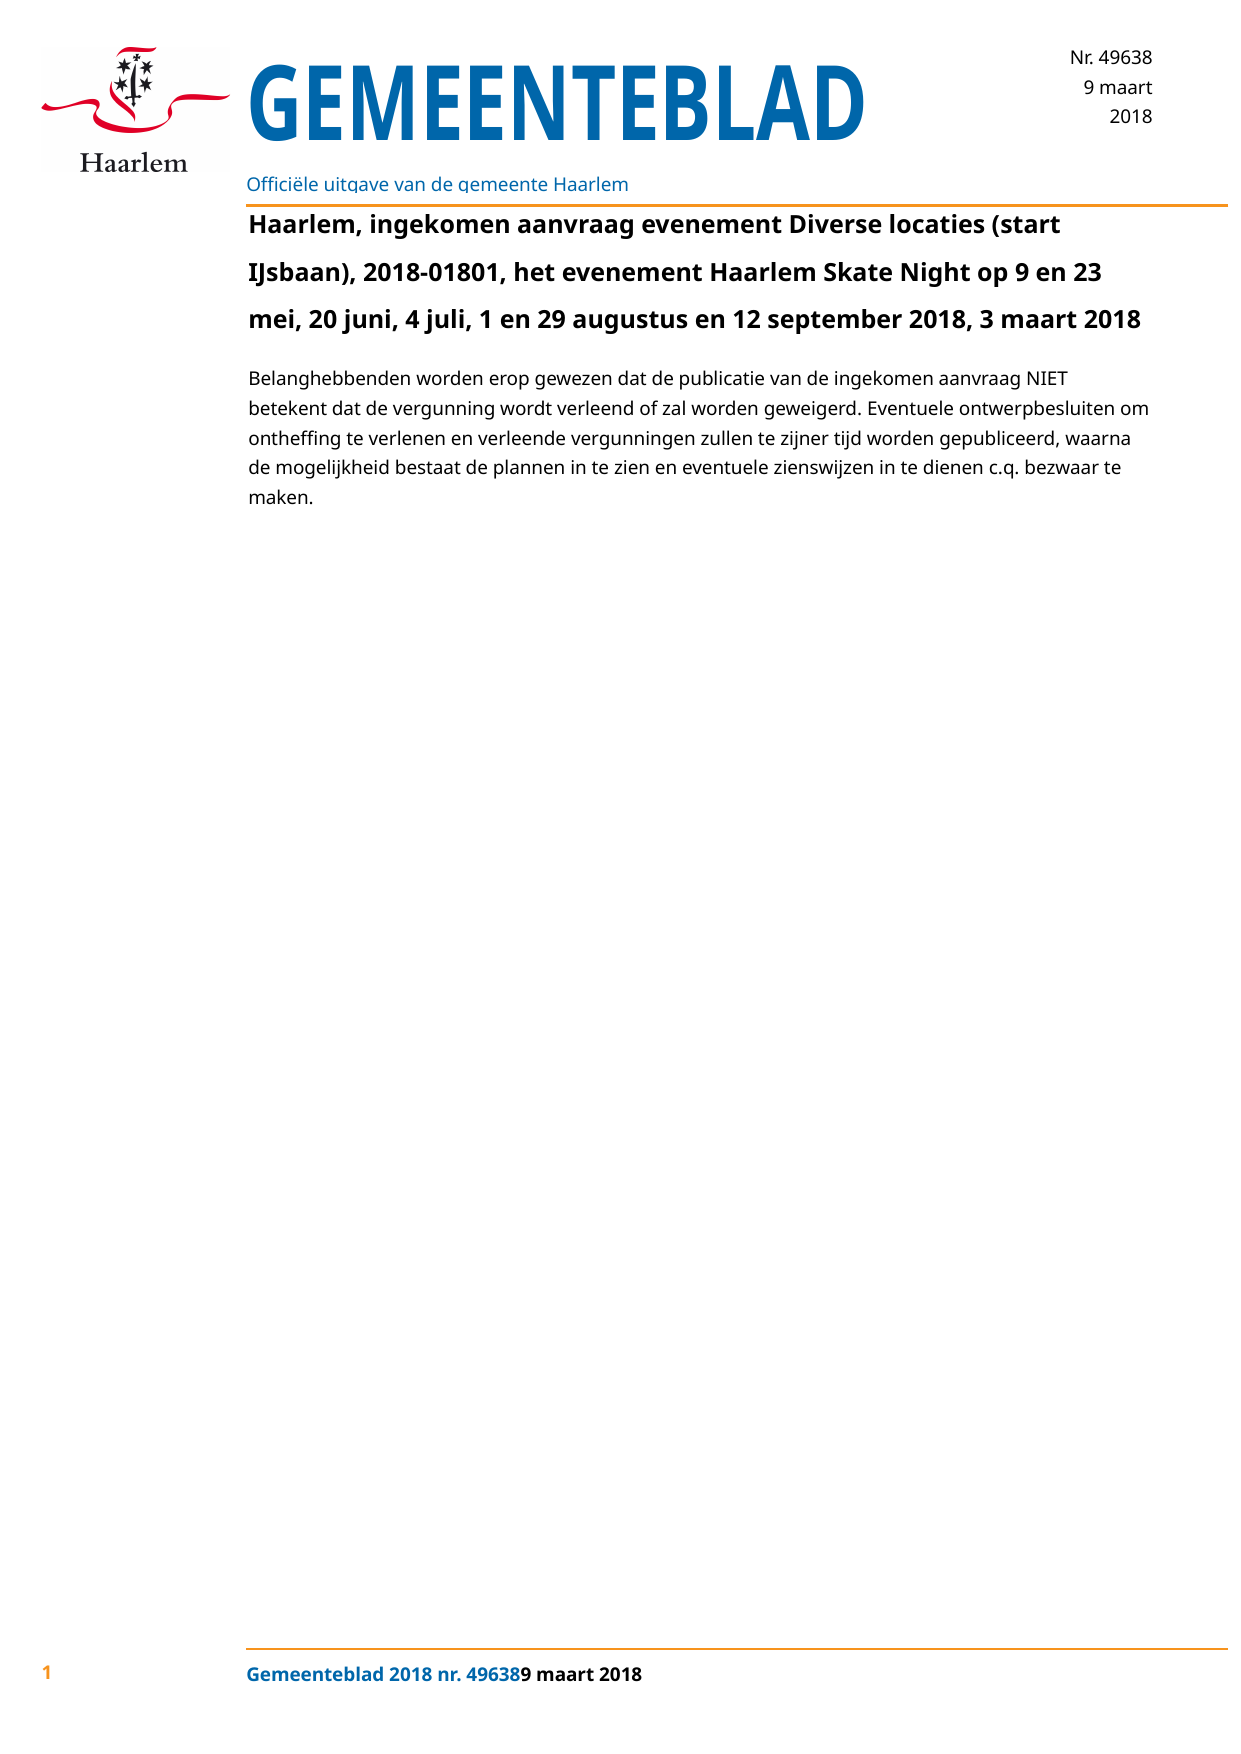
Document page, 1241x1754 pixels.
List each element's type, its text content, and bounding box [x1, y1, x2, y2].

text Haarlem, ingekomen aanvraag evenement Diverse locaties (start IJsbaan), 2018-01801, het evenement Haarlem Skate Night op 9 en 23 mei, 20 juni, 4 juli, 1 en 29 augustus en 12 september 2018, 3 maart 2018 [248, 207, 1152, 336]
picture [41, 47, 231, 172]
text Belanghebbenden worden erop gewezen dat de publicatie van de ingekomen aanvraag NIET betekent dat de vergunning wordt verleend of zal worden geweigerd. Eventuele ontwerpbesluiten om ontheffing te verlenen en verleende vergunningen zullen te zijner tijd worden gepubliceerd, waarna de mogelijkheid bestaat de plannen in te zien en eventuele zienswijzen in te dienen c.q. bezwaar te maken. [248, 366, 1152, 509]
